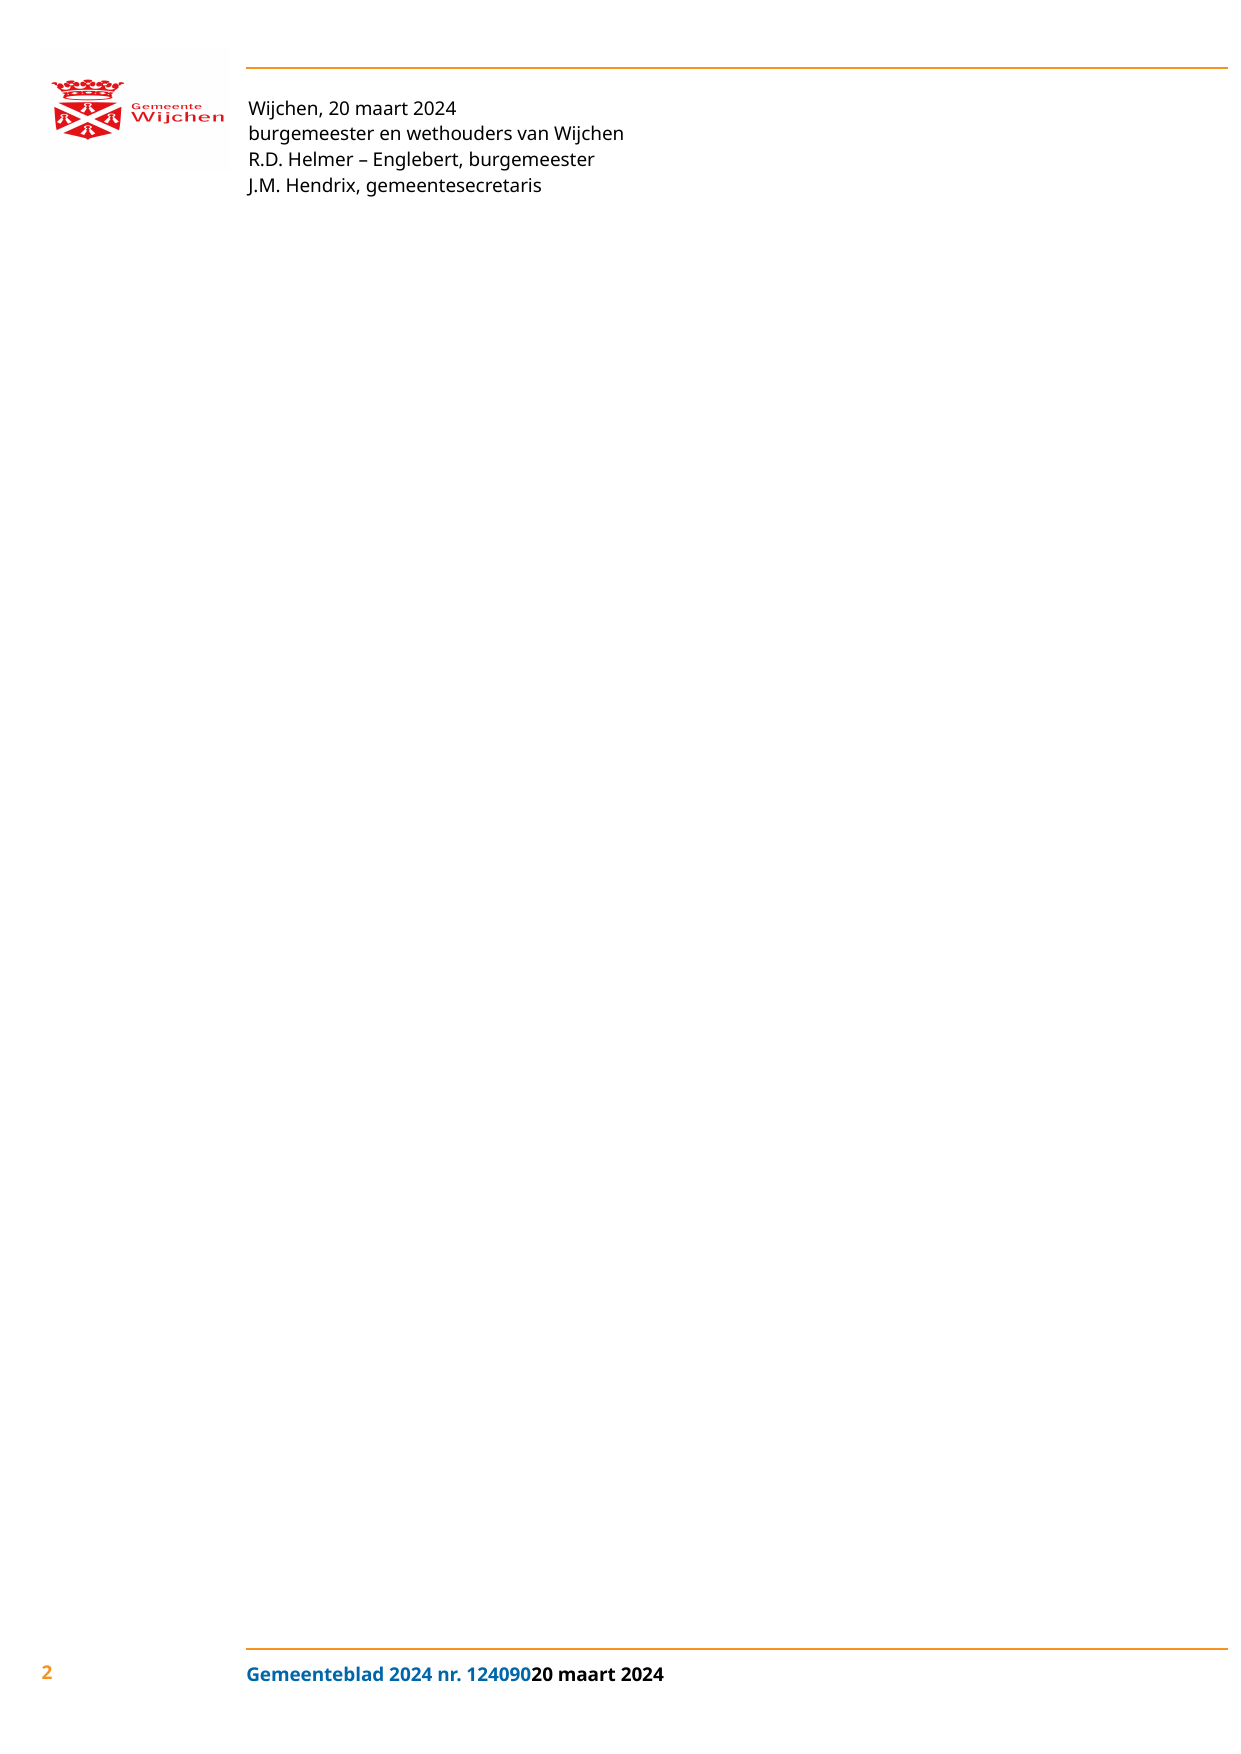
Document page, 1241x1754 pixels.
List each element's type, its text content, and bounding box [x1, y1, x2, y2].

text J.M. Hendrix, gemeentesecretaris [248, 172, 1152, 198]
text burgemeester en wethouders van Wijchen [248, 121, 1152, 146]
picture [41, 47, 231, 172]
text Wijchen, 20 maart 2024 [248, 95, 1152, 121]
text R.D. Helmer – Englebert, burgemeester [248, 146, 1152, 172]
